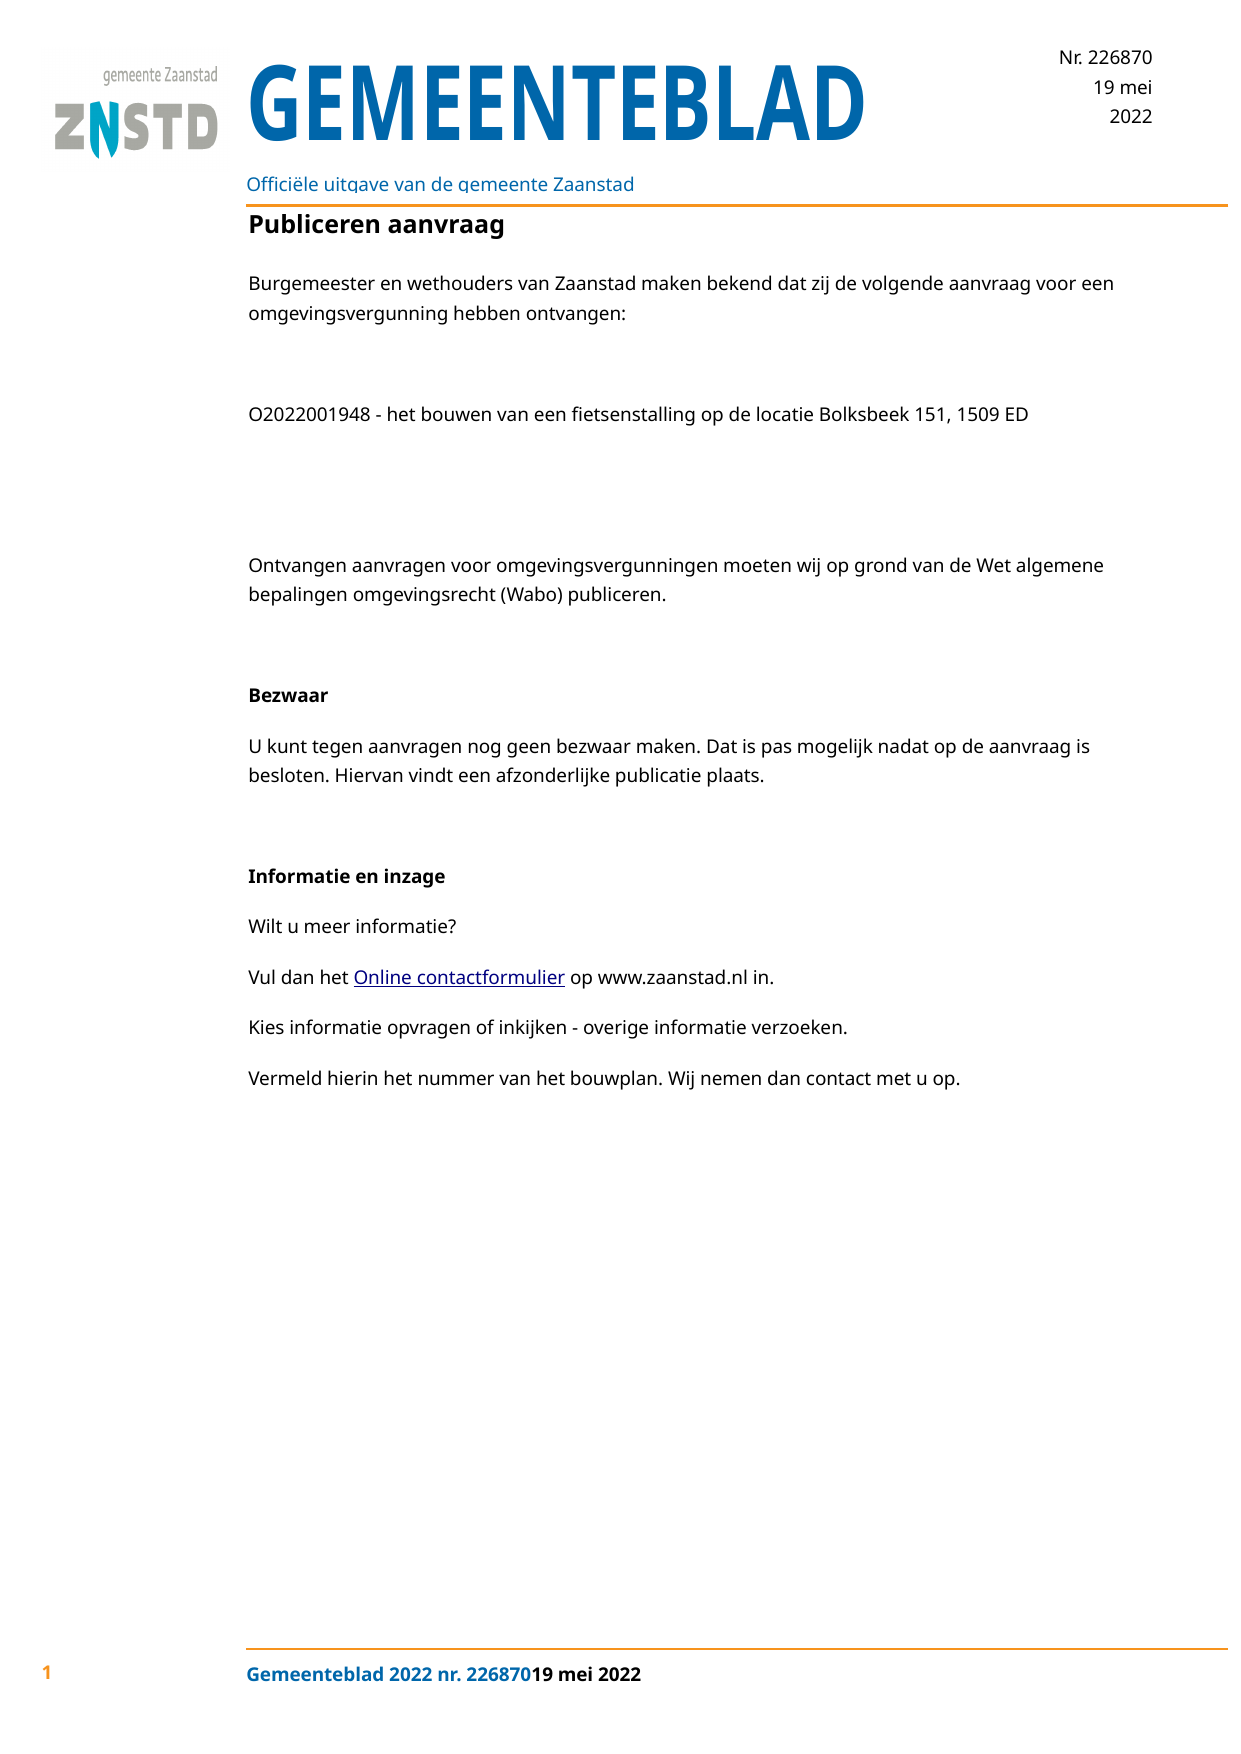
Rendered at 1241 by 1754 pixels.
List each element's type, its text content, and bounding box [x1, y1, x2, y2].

text U kunt tegen aanvragen nog geen bezwaar maken. Dat is pas mogelijk nadat op de aanvraag is besloten. Hiervan vindt een afzonderlijke publicatie plaats. [248, 733, 1152, 788]
text Wilt u meer informatie? [248, 914, 1152, 939]
text Ontvangen aanvragen voor omgevingsvergunningen moeten wij op grond van de Wet algemene bepalingen omgevingsrecht (Wabo) publiceren. [248, 552, 1152, 607]
text Informatie en inzage [248, 863, 1152, 889]
text Vermeld hierin het nummer van het bouwplan. Wij nemen dan contact met u op. [248, 1065, 1152, 1091]
text Vul dan het Online contactformulier op www.zaanstad.nl in. [248, 964, 1152, 990]
text Publiceren aanvraag [248, 207, 1152, 241]
text Kies informatie opvragen of inkijken - overige informatie verzoeken. [248, 1014, 1152, 1040]
text O2022001948 - het bouwen van een fietsenstalling op de locatie Bolksbeek 151, 1509 ED [248, 401, 1152, 426]
text Bezwaar [248, 682, 1152, 708]
text Burgemeester en wethouders van Zaanstad maken bekend dat zij de volgende aanvraag voor een omgevingsvergunning hebben ontvangen: [248, 270, 1152, 326]
picture [41, 47, 231, 172]
